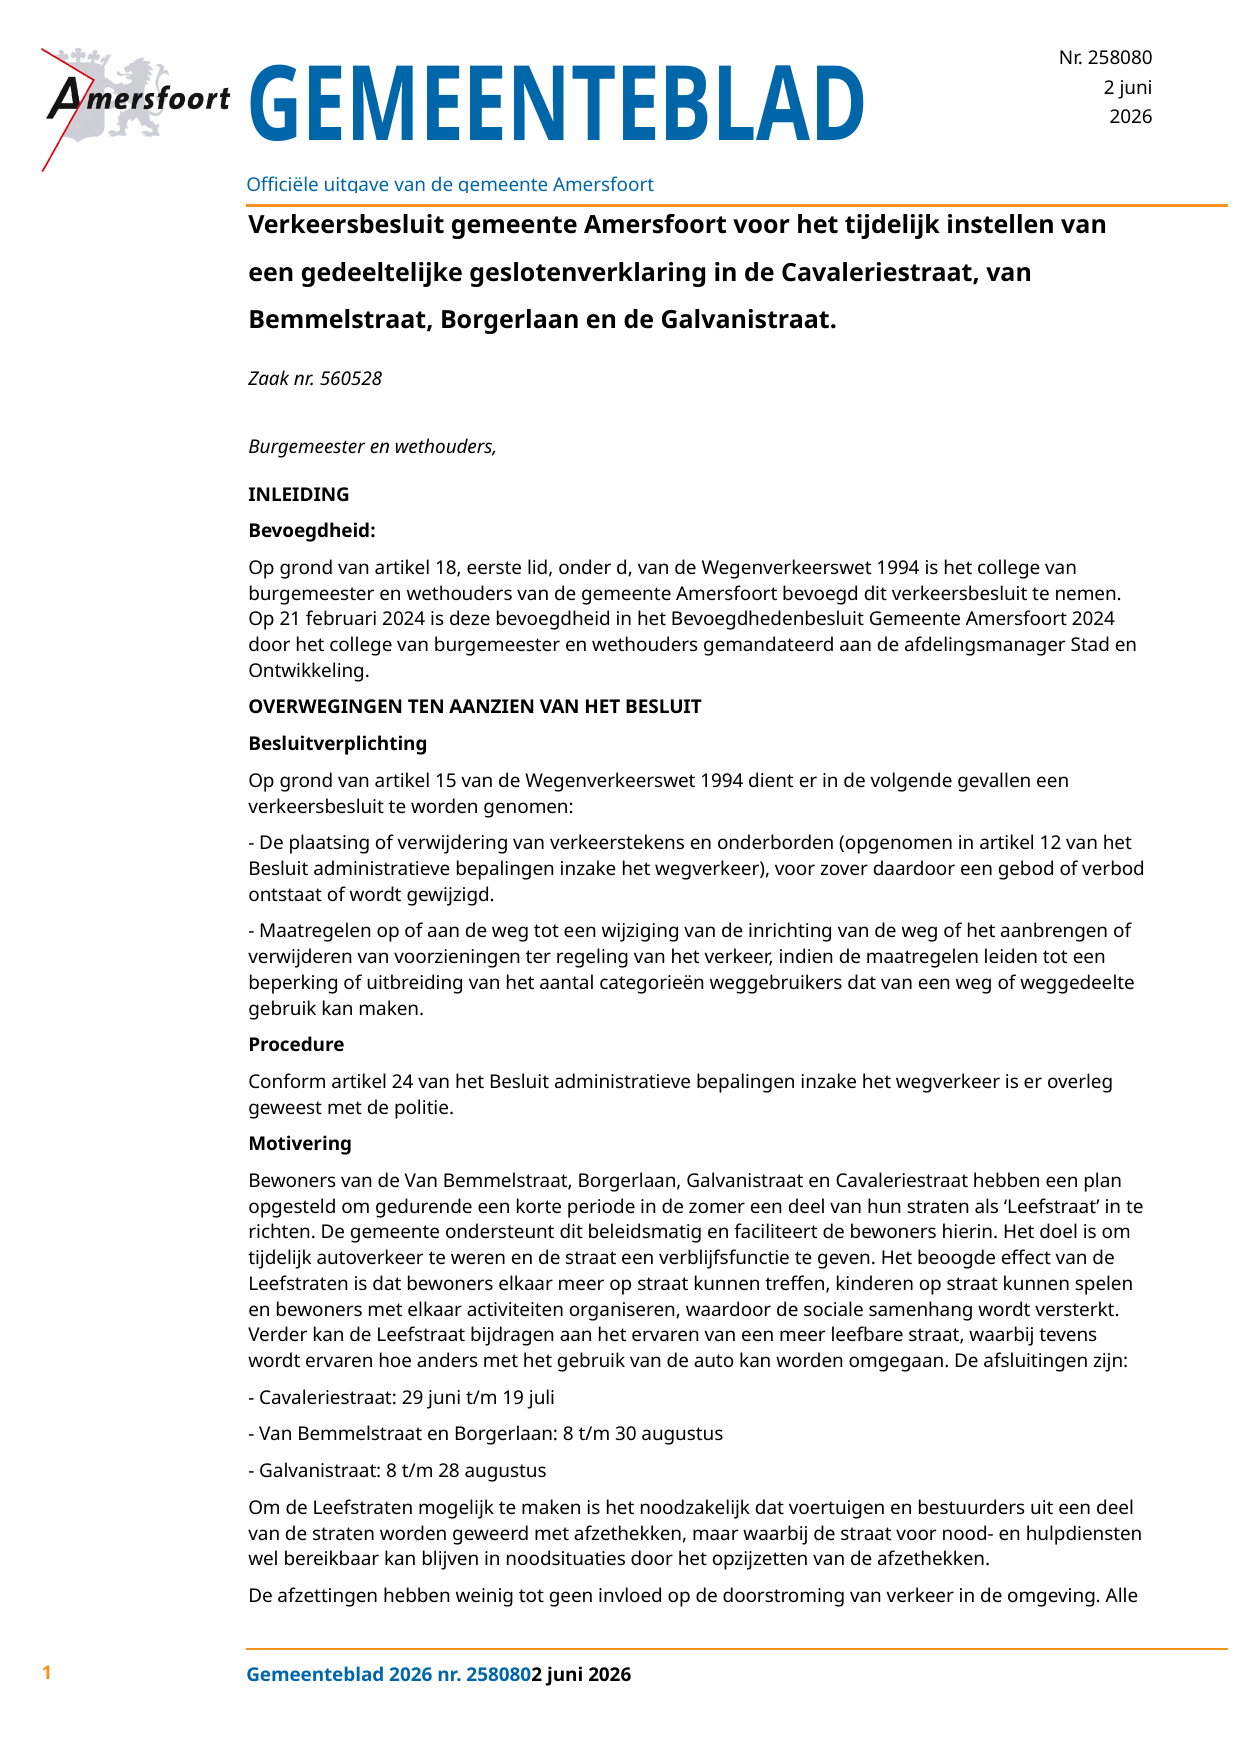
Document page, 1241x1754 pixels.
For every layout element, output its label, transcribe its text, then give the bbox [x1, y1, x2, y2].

text OVERWEGINGEN TEN AANZIEN VAN HET BESLUIT [248, 694, 1152, 719]
text - Cavaleriestraat: 29 juni t/m 19 juli [248, 1384, 1152, 1410]
text - Maatregelen op of aan de weg tot een wijziging van de inrichting van de weg of het aanbrengen of verwijderen van voorzieningen ter regeling van het verkeer, indien de maatregelen leiden tot een beperking of uitbreiding van het aantal categorieën weggebruikers dat van een weg of weggedeelte gebruik kan maken. [248, 918, 1152, 1021]
text De afzettingen hebben weinig tot geen invloed op de doorstroming van verkeer in de omgeving. Alle [248, 1582, 1152, 1608]
text Op grond van artikel 18, eerste lid, onder d, van de Wegenverkeerswet 1994 is het college van burgemeester en wethouders van de gemeente Amersfoort bevoegd dit verkeersbesluit te nemen. Op 21 februari 2024 is deze bevoegdheid in het Bevoegdhedenbesluit Gemeente Amersfoort 2024 door het college van burgemeester en wethouders gemandateerd aan de afdelingsmanager Stad en Ontwikkeling. [248, 554, 1152, 683]
text Zaak nr. 560528 [248, 366, 1152, 391]
text Verkeersbesluit gemeente Amersfoort voor het tijdelijk instellen van een gedeeltelijke geslotenverklaring in de Cavaleriestraat, van Bemmelstraat, Borgerlaan en de Galvanistraat. [248, 207, 1152, 336]
picture [41, 47, 231, 172]
text Motivering [248, 1131, 1152, 1156]
text Burgemeester en wethouders, [248, 433, 1152, 459]
text Conform artikel 24 van het Besluit administratieve bepalingen inzake het wegverkeer is er overleg geweest met de politie. [248, 1068, 1152, 1119]
text - De plaatsing of verwijdering van verkeerstekens en onderborden (opgenomen in artikel 12 van het Besluit administratieve bepalingen inzake het wegverkeer), voor zover daardoor een gebod of verbod ontstaat of wordt gewijzigd. [248, 829, 1152, 907]
text Om de Leefstraten mogelijk te maken is het noodzakelijk dat voertuigen en bestuurders uit een deel van de straten worden geweerd met afzethekken, maar waarbij de straat voor nood- en hulpdiensten wel bereikbaar kan blijven in noodsituaties door het opzijzetten van de afzethekken. [248, 1494, 1152, 1571]
text - Galvanistraat: 8 t/m 28 augustus [248, 1457, 1152, 1483]
text INLEIDING [248, 481, 1152, 507]
text Op grond van artikel 15 van de Wegenverkeerswet 1994 dient er in de volgende gevallen een verkeersbesluit te worden genomen: [248, 767, 1152, 818]
text Bevoegdheid: [248, 517, 1152, 543]
text - Van Bemmelstraat en Borgerlaan: 8 t/m 30 augustus [248, 1421, 1152, 1446]
text Besluitverplichting [248, 730, 1152, 756]
text Bewoners van de Van Bemmelstraat, Borgerlaan, Galvanistraat en Cavaleriestraat hebben een plan opgesteld om gedurende een korte periode in de zomer een deel van hun straten als ‘Leefstraat’ in te richten. De gemeente ondersteunt dit beleidsmatig en faciliteert de bewoners hierin. Het doel is om tijdelijk autoverkeer te weren en de straat een verblijfsfunctie te geven. Het beoogde effect van de Leefstraten is dat bewoners elkaar meer op straat kunnen treffen, kinderen op straat kunnen spelen en bewoners met elkaar activiteiten organiseren, waardoor de sociale samenhang wordt versterkt. Verder kan de Leefstraat bijdragen aan het ervaren van een meer leefbare straat, waarbij tevens wordt ervaren hoe anders met het gebruik van de auto kan worden omgegaan. De afsluitingen zijn: [248, 1167, 1152, 1373]
text Procedure [248, 1031, 1152, 1057]
